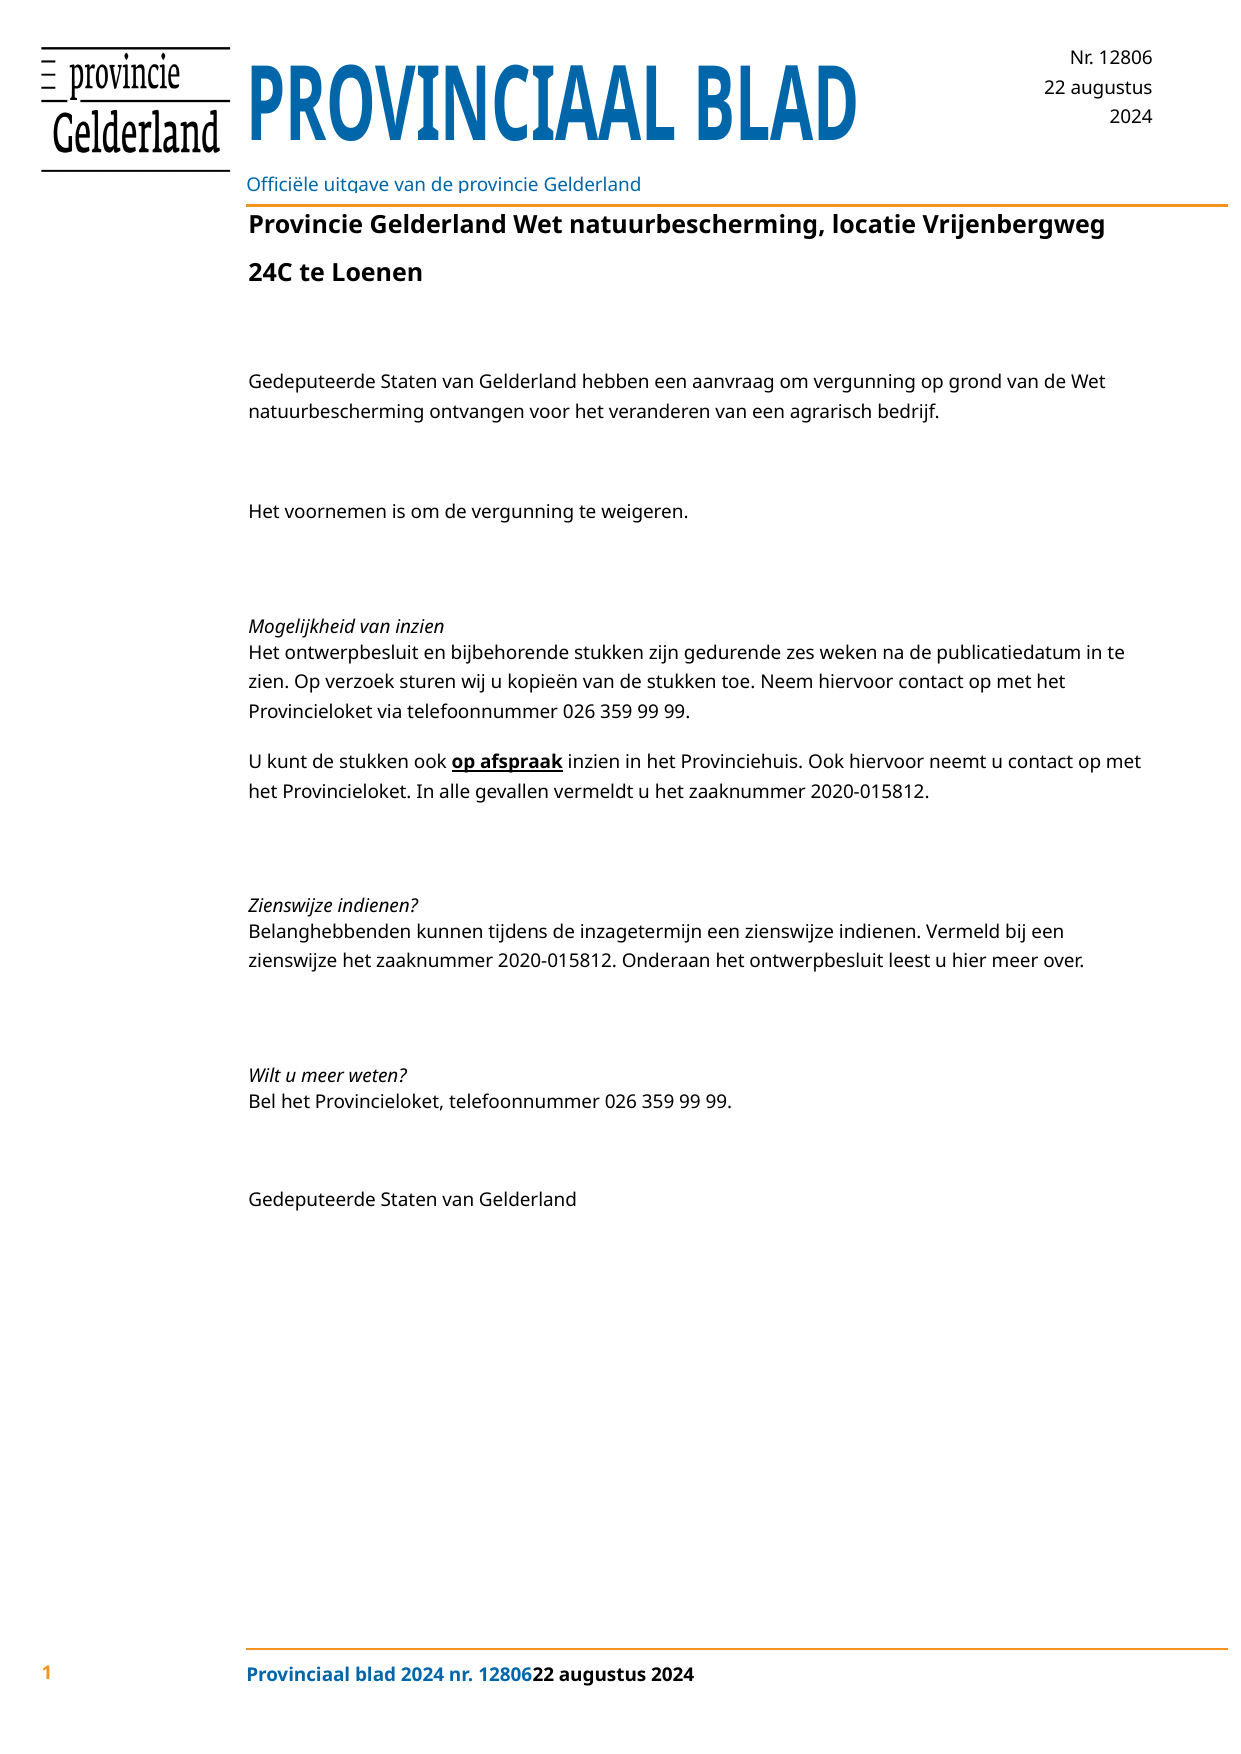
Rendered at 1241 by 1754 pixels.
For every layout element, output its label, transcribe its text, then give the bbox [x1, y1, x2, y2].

text Bel het Provincieloket, telefoonnummer 026 359 99 99. [248, 1088, 1152, 1113]
text Het voornemen is om de vergunning te weigeren. [248, 499, 1152, 524]
text Gedeputeerde Staten van Gelderland hebben een aanvraag om vergunning op grond van de Wet natuurbescherming ontvangen voor het veranderen van een agrarisch bedrijf. [248, 368, 1152, 424]
text Provincie Gelderland Wet natuurbescherming, locatie Vrijenbergweg 24C te Loenen [248, 207, 1152, 288]
text Belanghebbenden kunnen tijdens de inzagetermijn een zienswijze indienen. Vermeld bij een zienswijze het zaaknummer 2020-015812. Onderaan het ontwerpbesluit leest u hier meer over. [248, 918, 1152, 973]
text Wilt u meer weten? [248, 1062, 1152, 1088]
text Mogelijkheid van inzien [248, 613, 1152, 639]
text Het ontwerpbesluit en bijbehorende stukken zijn gedurende zes weken na de publicatiedatum in te zien. Op verzoek sturen wij u kopieën van de stukken toe. Neem hiervoor contact op met het Provincieloket via telefoonnummer 026 359 99 99. [248, 639, 1152, 724]
picture [41, 47, 231, 172]
text Zienswijze indienen? [248, 892, 1152, 918]
text Gedeputeerde Staten van Gelderland [248, 1186, 1152, 1212]
text U kunt de stukken ook op afspraak inzien in het Provinciehuis. Ook hiervoor neemt u contact op met het Provincieloket. In alle gevallen vermeldt u het zaaknummer 2020-015812. [248, 748, 1152, 804]
